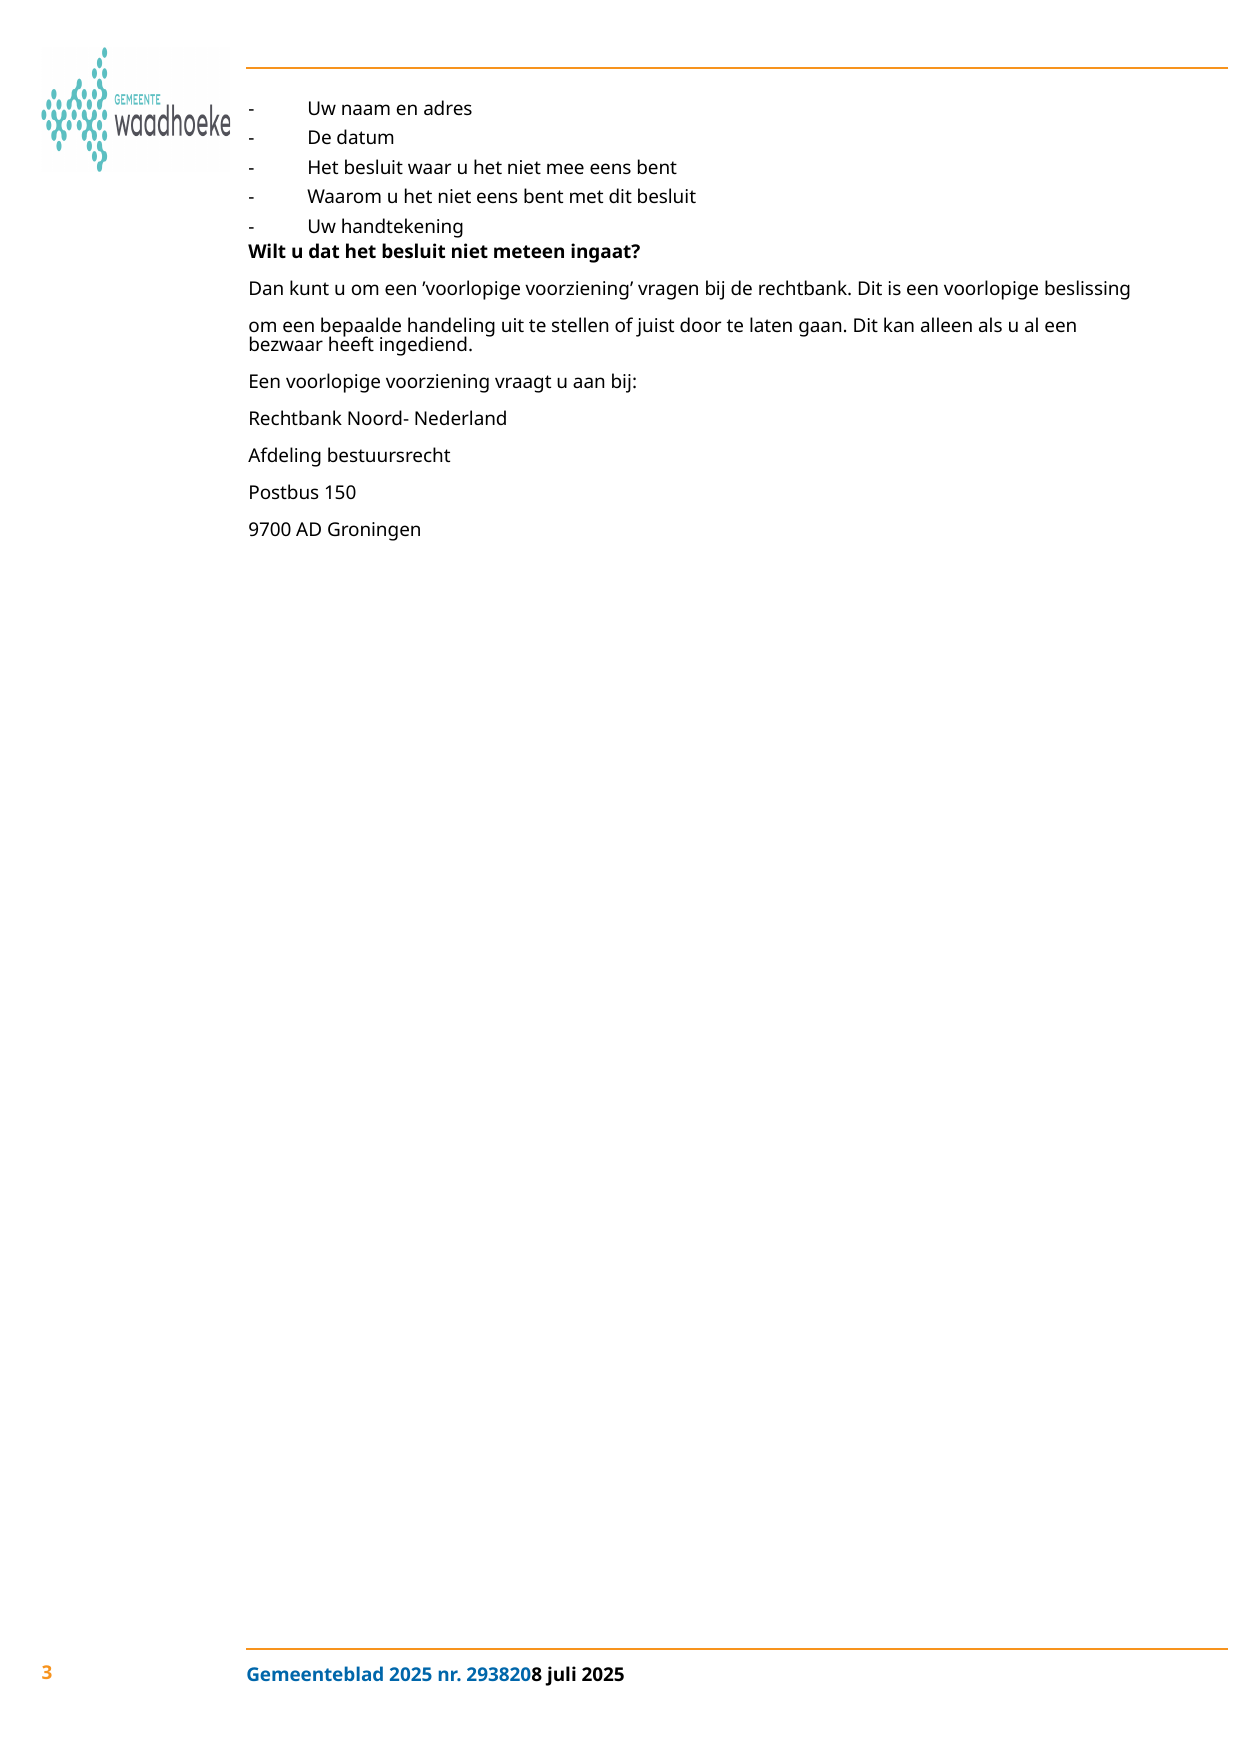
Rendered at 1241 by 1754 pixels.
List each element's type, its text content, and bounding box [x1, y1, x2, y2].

text Postbus 150 [248, 484, 1152, 503]
list Uw naam en adres [248, 95, 1152, 121]
list Uw handtekening [248, 213, 1152, 239]
list Het besluit waar u het niet mee eens bent [248, 154, 1152, 180]
list Waarom u het niet eens bent met dit besluit [248, 183, 1152, 209]
text Rechtbank Noord- Nederland [248, 410, 1152, 429]
text Dan kunt u om een ’voorlopige voorziening’ vragen bij de rechtbank. Dit is een voorlopige beslissing [248, 280, 1152, 299]
text Afdeling bestuursrecht [248, 447, 1152, 466]
text Wilt u dat het besluit niet meteen ingaat? [248, 243, 1152, 262]
list De datum [248, 124, 1152, 150]
picture [41, 47, 231, 172]
text 9700 AD Groningen [248, 521, 1152, 540]
text Een voorlopige voorziening vraagt u aan bij: [248, 373, 1152, 392]
text om een bepaalde handeling uit te stellen of juist door te laten gaan. Dit kan alleen als u al een bezwaar heeft ingediend. [248, 317, 1152, 355]
